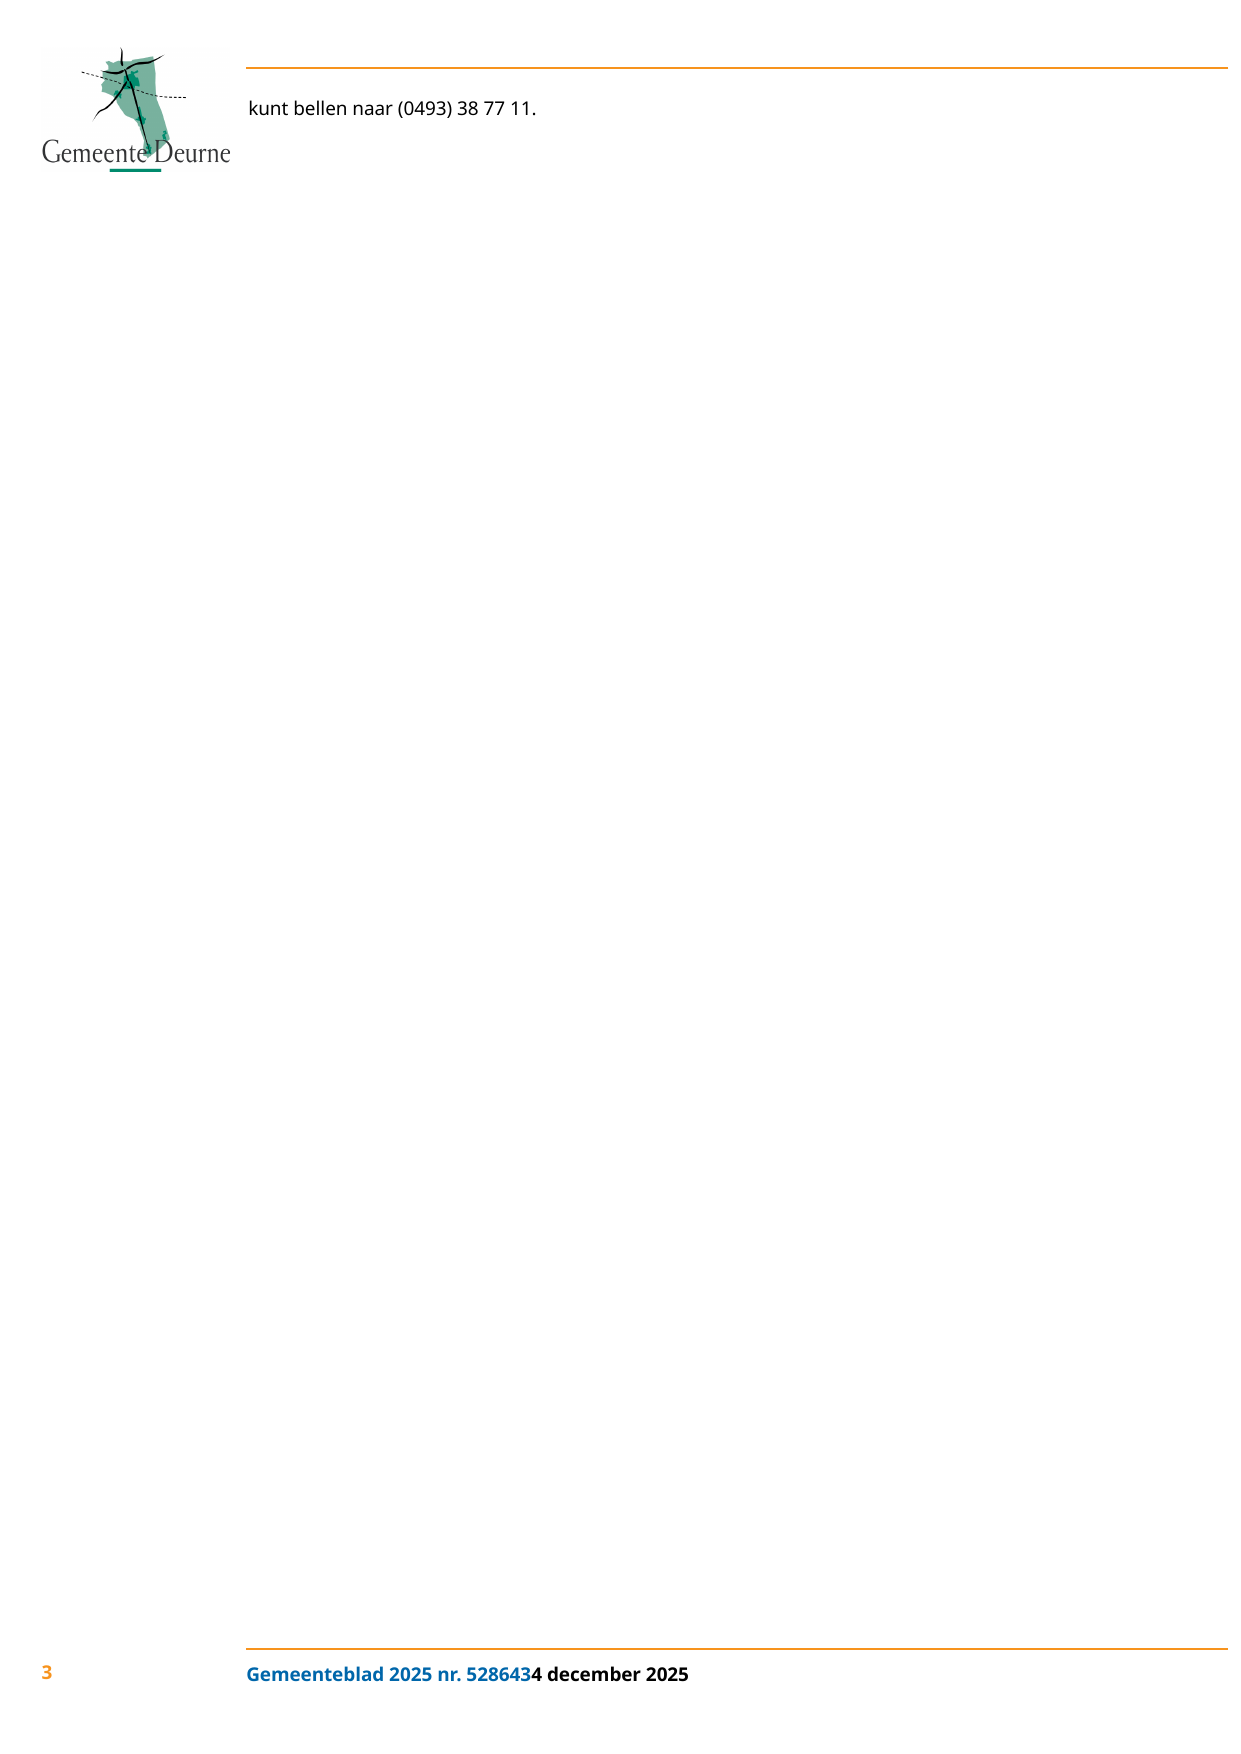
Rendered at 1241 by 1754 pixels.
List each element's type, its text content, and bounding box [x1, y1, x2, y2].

text kunt bellen naar (0493) 38 77 11. [248, 95, 1152, 121]
picture [41, 47, 231, 172]
